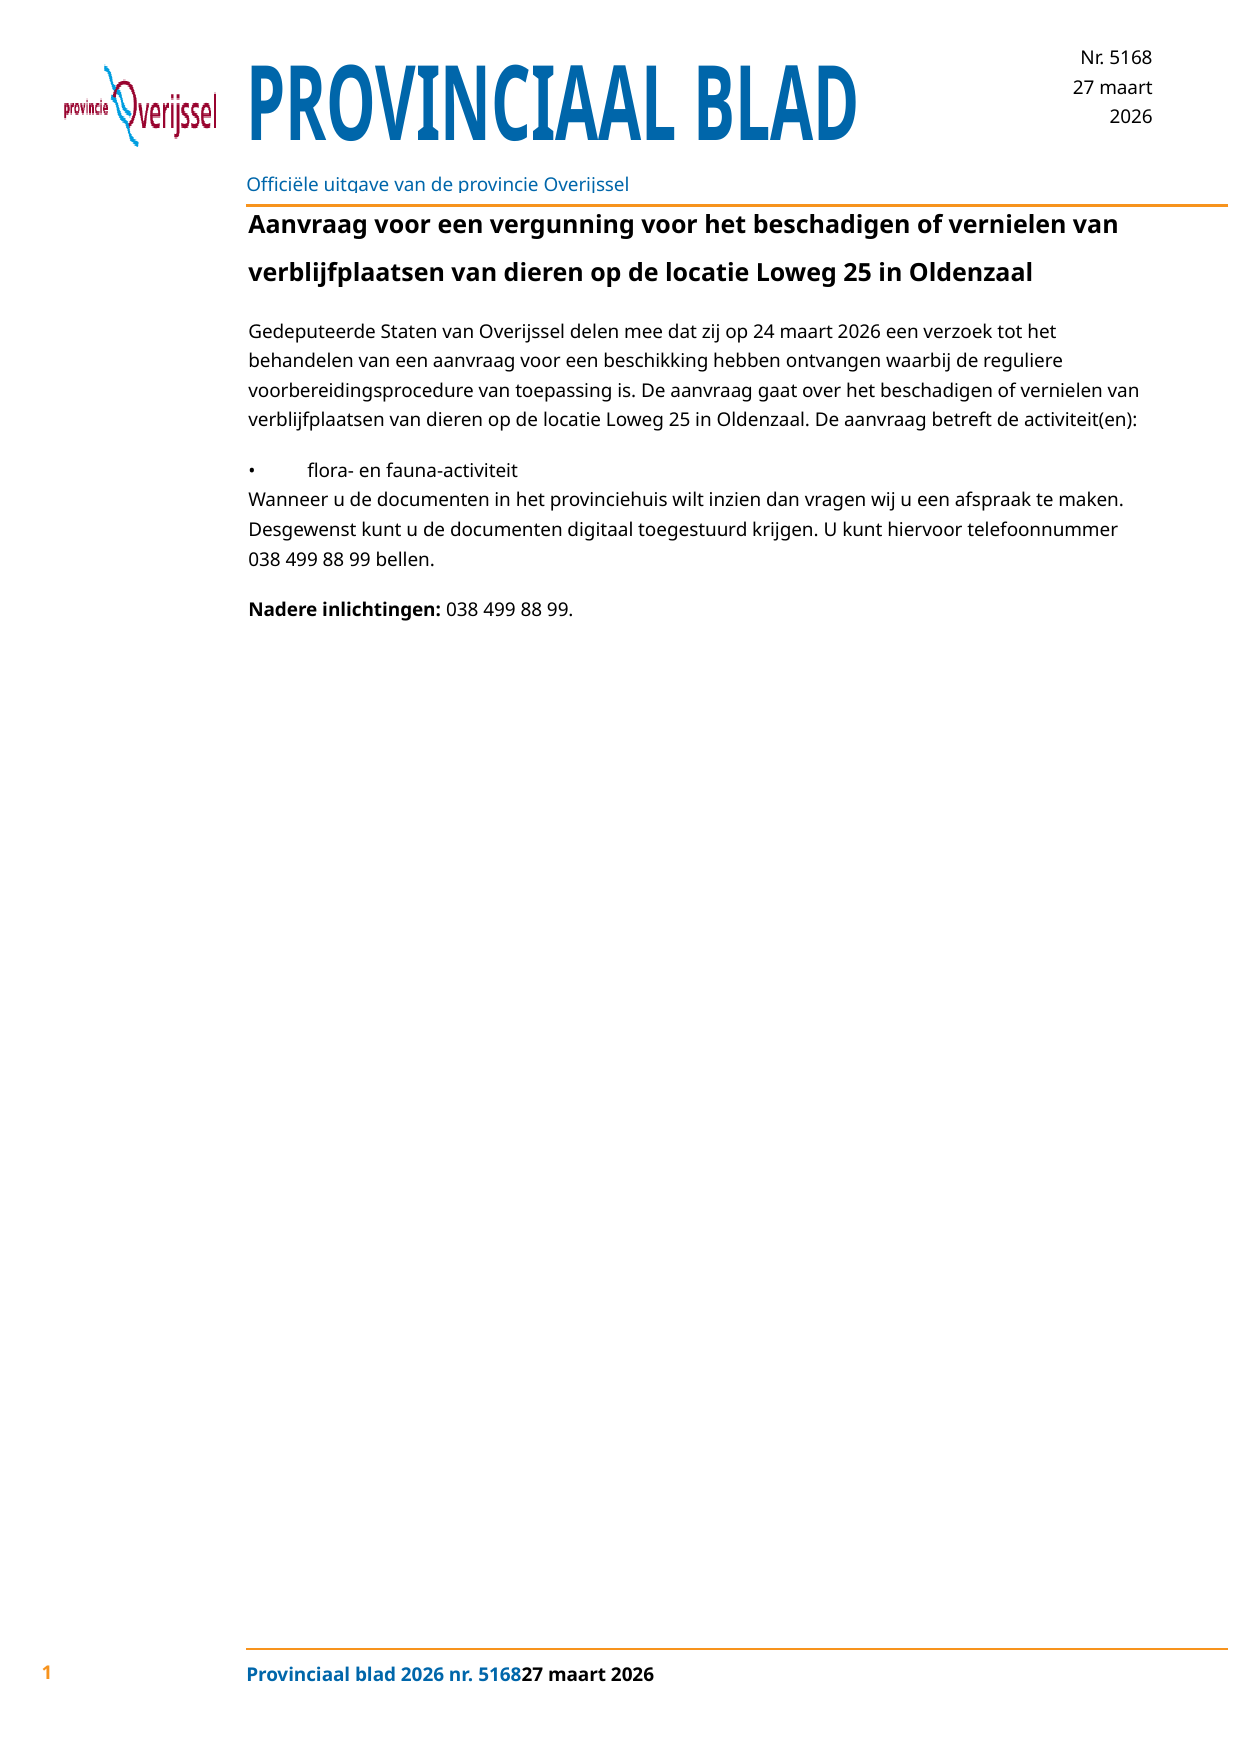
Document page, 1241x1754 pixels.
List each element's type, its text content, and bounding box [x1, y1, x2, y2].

picture [41, 47, 231, 172]
text Wanneer u de documenten in het provinciehuis wilt inzien dan vragen wij u een afspraak te maken. Desgewenst kunt u de documenten digitaal toegestuurd krijgen. U kunt hiervoor telefoonnummer 038 499 88 99 bellen. [248, 487, 1152, 572]
text Aanvraag voor een vergunning voor het beschadigen of vernielen van verblijfplaatsen van dieren op de locatie Loweg 25 in Oldenzaal [248, 207, 1152, 288]
list flora- en fauna-activiteit [248, 457, 1152, 483]
text Nadere inlichtingen: 038 499 88 99. [248, 596, 1152, 622]
text Gedeputeerde Staten van Overijssel delen mee dat zij op 24 maart 2026 een verzoek tot het behandelen van een aanvraag voor een beschikking hebben ontvangen waarbij de reguliere voorbereidingsprocedure van toepassing is. De aanvraag gaat over het beschadigen of vernielen van verblijfplaatsen van dieren op de locatie Loweg 25 in Oldenzaal. De aanvraag betreft de activiteit(en): [248, 318, 1152, 432]
